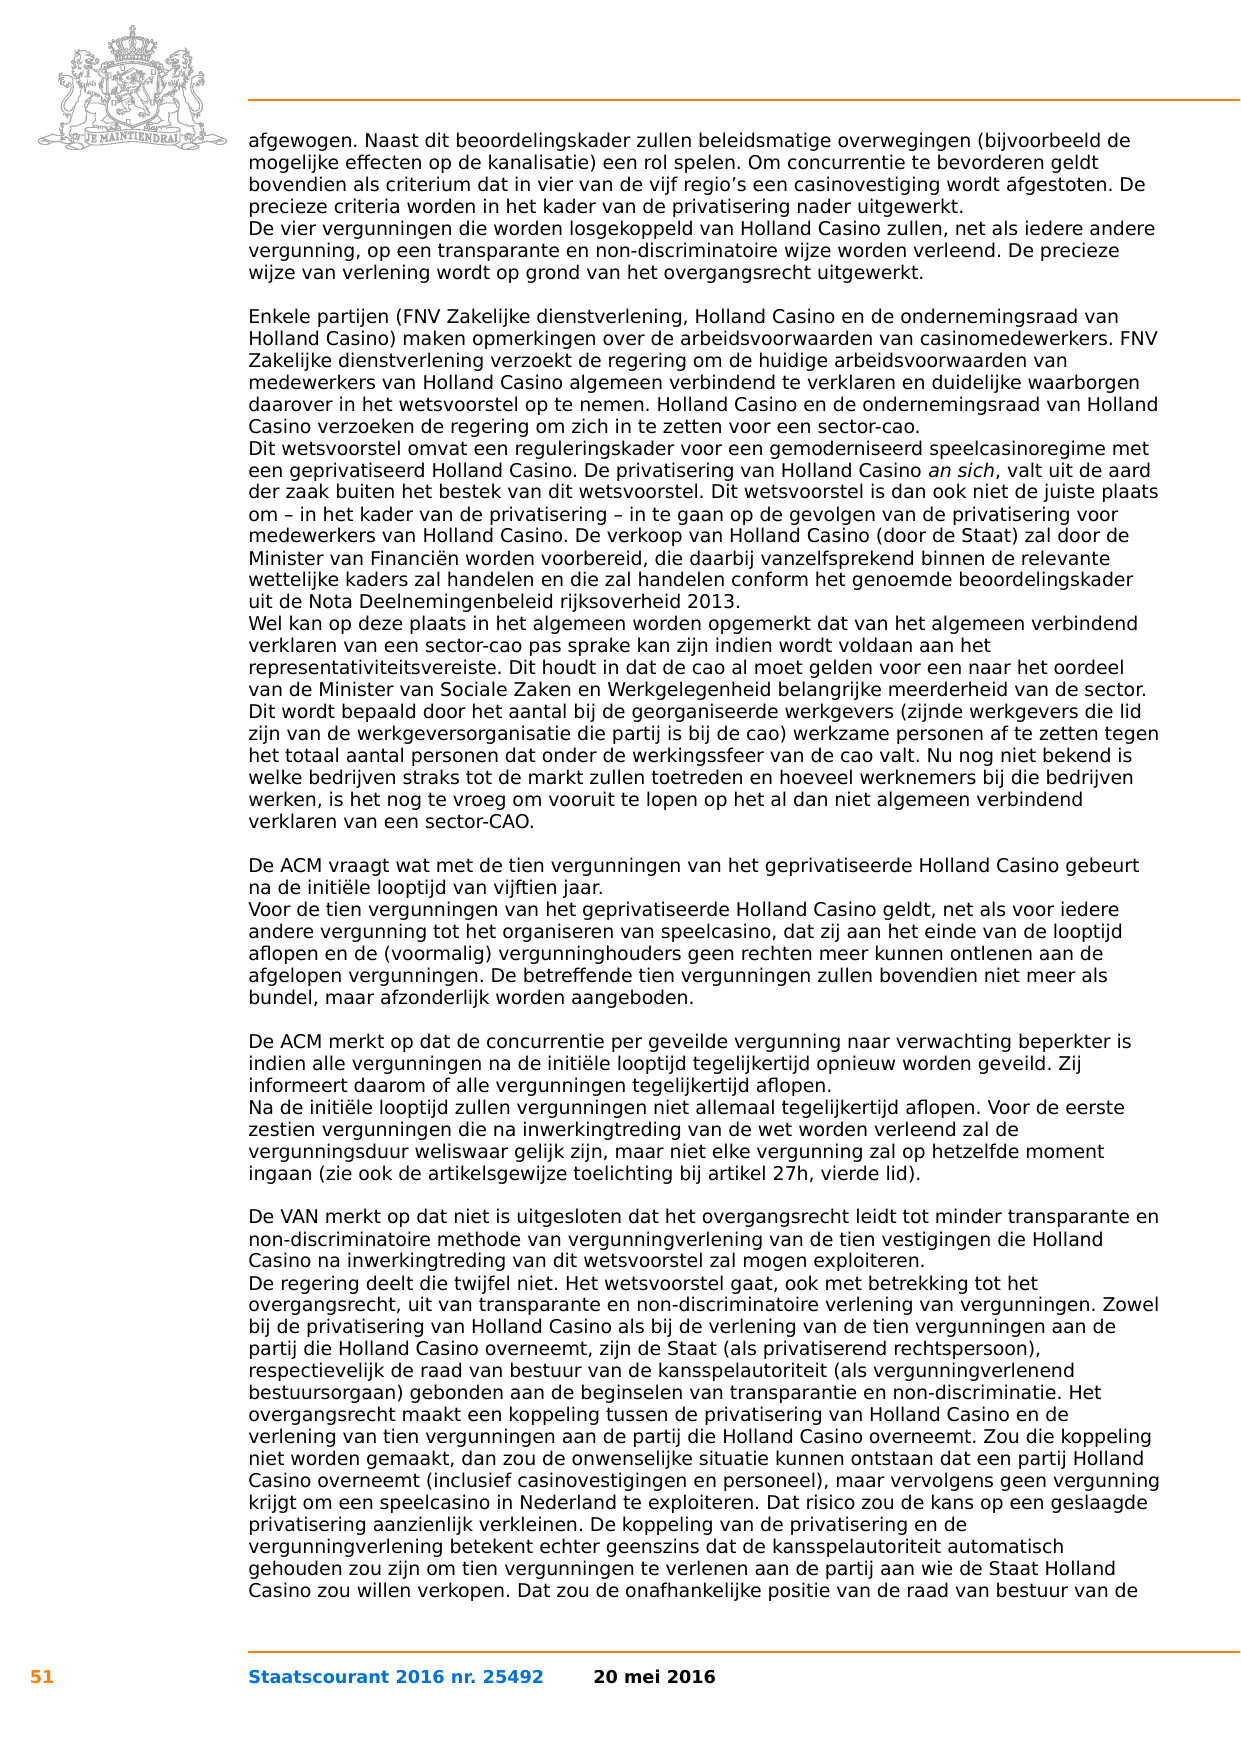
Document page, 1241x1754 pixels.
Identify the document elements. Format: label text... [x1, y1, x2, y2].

picture [38, 25, 227, 150]
text Na de initiële looptijd zullen vergunningen niet allemaal tegelijkertijd aflopen. Voor de eerste zestien vergunningen die na inwerkingtreding van de wet worden verleend zal de vergunningsduur weliswaar gelijk zijn, maar niet elke vergunning zal op hetzelfde moment ingaan (zie ook de artikelsgewijze toelichting bij artikel 27h, vierde lid). [248, 1097, 1163, 1184]
text Wel kan op deze plaats in het algemeen worden opgemerkt dat van het algemeen verbindend verklaren van een sector-cao pas sprake kan zijn indien wordt voldaan aan het representativiteitsvereiste. Dit houdt in dat de cao al moet gelden voor een naar het oordeel van de Minister van Sociale Zaken en Werkgelegenheid belangrijke meerderheid van de sector. Dit wordt bepaald door het aantal bij de georganiseerde werkgevers (zijnde werkgevers die lid zijn van de werkgeversorganisatie die partij is bij de cao) werkzame personen af te zetten tegen het totaal aantal personen dat onder de werkingssfeer van de cao valt. Nu nog niet bekend is welke bedrijven straks tot de markt zullen toetreden en hoeveel werknemers bij die bedrijven werken, is het nog te vroeg om vooruit te lopen op het al dan niet algemeen verbindend verklaren van een sector-CAO. [248, 613, 1163, 833]
text afgewogen. Naast dit beoordelingskader zullen beleidsmatige overwegingen (bijvoorbeeld de mogelijke effecten op de kanalisatie) een rol spelen. Om concurrentie te bevorderen geldt bovendien als criterium dat in vier van de vijf regio’s een casinovestiging wordt afgestoten. De precieze criteria worden in het kader van de privatisering nader uitgewerkt. [248, 130, 1163, 218]
text De ACM merkt op dat de concurrentie per geveilde vergunning naar verwachting beperkter is indien alle vergunningen na de initiële looptijd tegelijkertijd opnieuw worden geveild. Zij informeert daarom of alle vergunningen tegelijkertijd aflopen. [248, 1031, 1163, 1097]
text De vier vergunningen die worden losgekoppeld van Holland Casino zullen, net als iedere andere vergunning, op een transparante en non-discriminatoire wijze worden verleend. De precieze wijze van verlening wordt op grond van het overgangsrecht uitgewerkt. [248, 218, 1163, 284]
text De regering deelt die twijfel niet. Het wetsvoorstel gaat, ook met betrekking tot het overgangsrecht, uit van transparante en non-discriminatoire verlening van vergunningen. Zowel bij de privatisering van Holland Casino als bij de verlening van de tien vergunningen aan de partij die Holland Casino overneemt, zijn de Staat (als privatiserend rechtspersoon), respectievelijk de raad van bestuur van de kansspelautoriteit (als vergunningverlenend bestuursorgaan) gebonden aan de beginselen van transparantie en non-discriminatie. Het overgangsrecht maakt een koppeling tussen de privatisering van Holland Casino en de verlening van tien vergunningen aan de partij die Holland Casino overneemt. Zou die koppeling niet worden gemaakt, dan zou de onwenselijke situatie kunnen ontstaan dat een partij Holland Casino overneemt (inclusief casinovestigingen en personeel), maar vervolgens geen vergunning krijgt om een speelcasino in Nederland te exploiteren. Dat risico zou de kans op een geslaagde privatisering aanzienlijk verkleinen. De koppeling van de privatisering en de vergunningverlening betekent echter geenszins dat de kansspelautoriteit automatisch gehouden zou zijn om tien vergunningen te verlenen aan de partij aan wie de Staat Holland Casino zou willen verkopen. Dat zou de onafhankelijke positie van de raad van bestuur van de [248, 1272, 1163, 1602]
text De VAN merkt op dat niet is uitgesloten dat het overgangsrecht leidt tot minder transparante en non-discriminatoire methode van vergunningverlening van de tien vestigingen die Holland Casino na inwerkingtreding van dit wetsvoorstel zal mogen exploiteren. [248, 1206, 1163, 1272]
text Dit wetsvoorstel omvat een reguleringskader voor een gemoderniseerd speelcasinoregime met een geprivatiseerd Holland Casino. De privatisering van Holland Casino an sich, valt uit de aard der zaak buiten het bestek van dit wetsvoorstel. Dit wetsvoorstel is dan ook niet de juiste plaats om – in het kader van de privatisering – in te gaan op de gevolgen van de privatisering voor medewerkers van Holland Casino. De verkoop van Holland Casino (door de Staat) zal door de Minister van Financiën worden voorbereid, die daarbij vanzelfsprekend binnen de relevante wettelijke kaders zal handelen en die zal handelen conform het genoemde beoordelingskader uit de Nota Deelnemingenbeleid rijksoverheid 2013. [248, 437, 1163, 613]
text De ACM vraagt wat met de tien vergunningen van het geprivatiseerde Holland Casino gebeurt na de initiële looptijd van vijftien jaar. [248, 855, 1163, 899]
text Voor de tien vergunningen van het geprivatiseerde Holland Casino geldt, net als voor iedere andere vergunning tot het organiseren van speelcasino, dat zij aan het einde van de looptijd aflopen en de (voormalig) vergunninghouders geen rechten meer kunnen ontlenen aan de afgelopen vergunningen. De betreffende tien vergunningen zullen bovendien niet meer als bundel, maar afzonderlijk worden aangeboden. [248, 899, 1163, 1009]
text Enkele partijen (FNV Zakelijke dienstverlening, Holland Casino en de ondernemingsraad van Holland Casino) maken opmerkingen over de arbeidsvoorwaarden van casinomedewerkers. FNV Zakelijke dienstverlening verzoekt de regering om de huidige arbeidsvoorwaarden van medewerkers van Holland Casino algemeen verbindend te verklaren en duidelijke waarborgen daarover in het wetsvoorstel op te nemen. Holland Casino en de ondernemingsraad van Holland Casino verzoeken de regering om zich in te zetten voor een sector-cao. [248, 306, 1163, 437]
